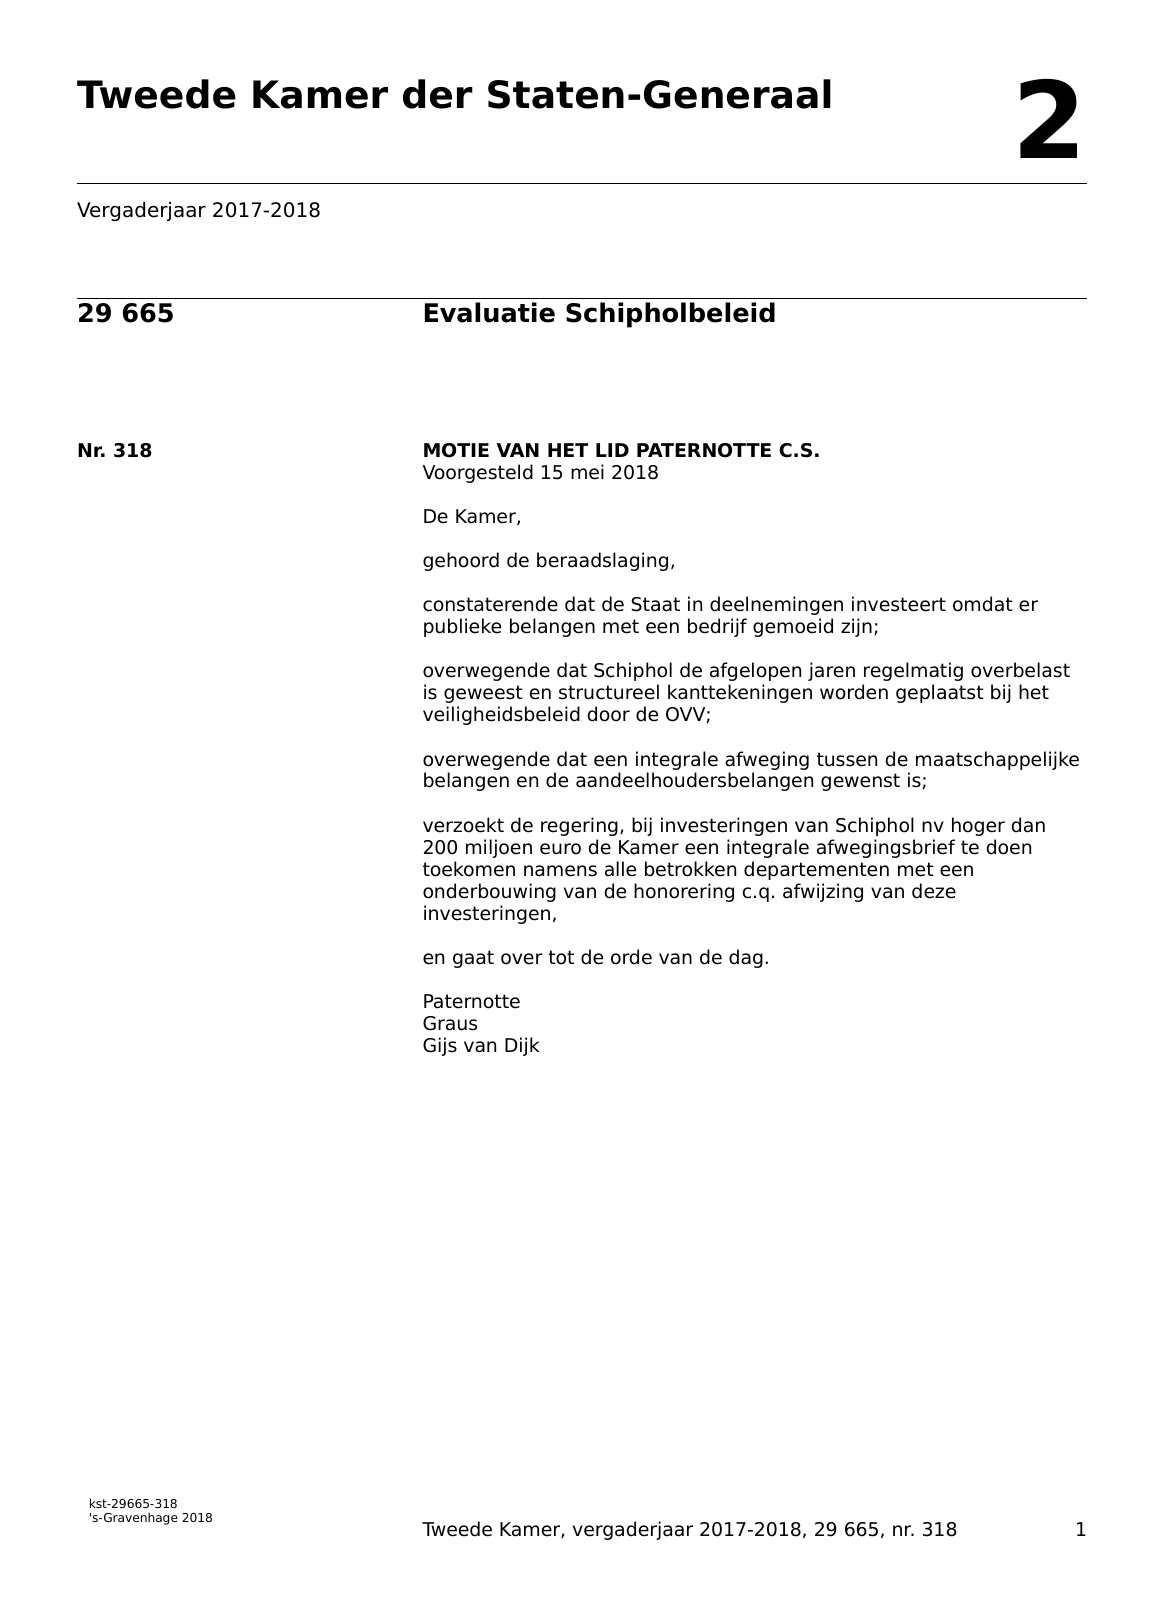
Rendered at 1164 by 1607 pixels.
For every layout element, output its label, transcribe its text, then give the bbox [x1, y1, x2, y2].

text constaterende dat de Staat in deelnemingen investeert omdat er publieke belangen met een bedrijf gemoeid zijn; [422, 594, 1087, 638]
subtitle Nr. 318 MOTIE VAN HET LID PATERNOTTE C.S. [77, 440, 1087, 462]
text kst-29665-318 [88, 1497, 323, 1511]
text gehoord de beraadslaging, [422, 550, 1087, 572]
table_header Tweede Kamer der Staten-Generaal [77, 59, 886, 183]
text Paternotte [422, 991, 1087, 1013]
text Voorgesteld 15 mei 2018 [422, 462, 1087, 484]
text en gaat over tot de orde van de dag. [422, 947, 1087, 969]
text verzoekt de regering, bij investeringen van Schiphol nv hoger dan 200 miljoen euro de Kamer een integrale afwegingsbrief te doen toekomen namens alle betrokken departementen met een onderbouwing van de honorering c.q. afwijzing van deze investeringen, [422, 814, 1087, 924]
table_header 2 [886, 59, 1087, 183]
text Gijs van Dijk [422, 1035, 1087, 1057]
table_cell Vergaderjaar 2017-2018 [77, 184, 1087, 298]
text 's-Gravenhage 2018 [88, 1511, 323, 1525]
text De Kamer, [422, 506, 1087, 528]
text overwegende dat Schiphol de afgelopen jaren regelmatig overbelast is geweest en structureel kanttekeningen worden geplaatst bij het veiligheidsbeleid door de OVV; [422, 660, 1087, 726]
text Graus [422, 1013, 1087, 1035]
subtitle 29 665 Evaluatie Schipholbeleid [77, 299, 1087, 329]
text overwegende dat een integrale afweging tussen de maatschappelijke belangen en de aandeelhoudersbelangen gewenst is; [422, 748, 1087, 792]
